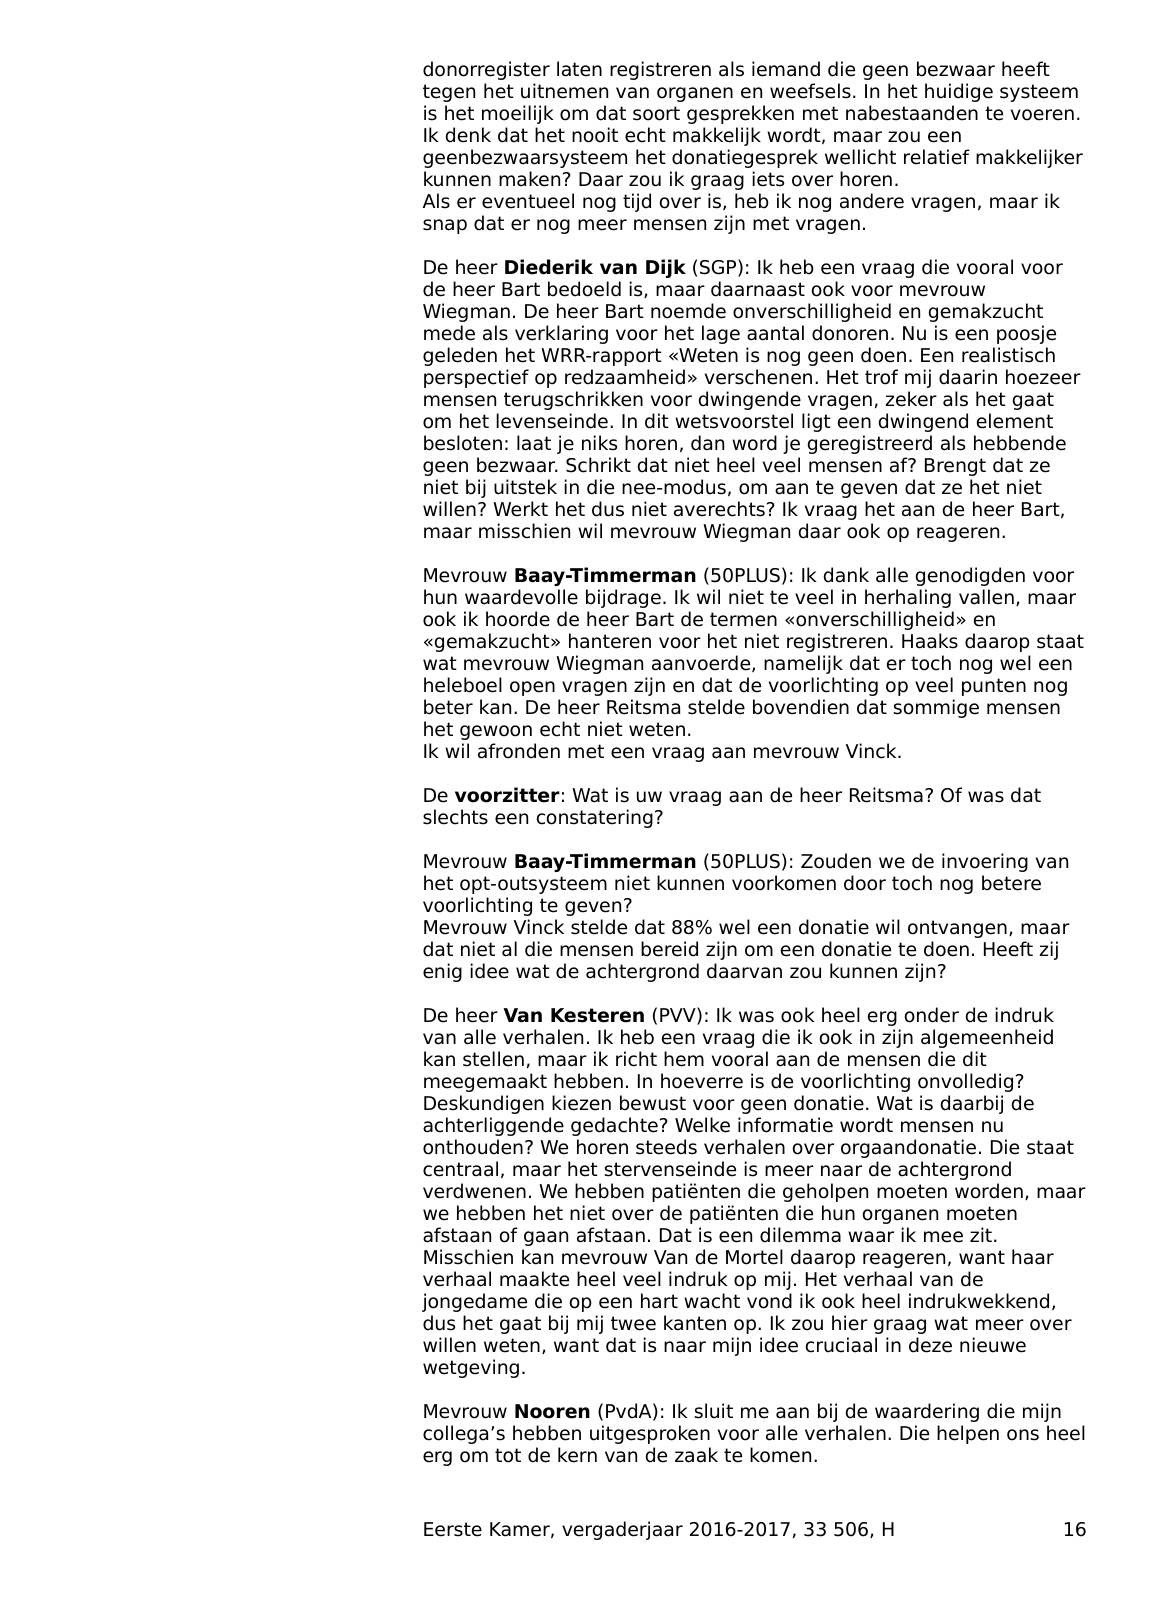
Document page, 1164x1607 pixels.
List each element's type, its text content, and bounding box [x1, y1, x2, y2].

text Mevrouw Baay-Timmerman (50PLUS): Zouden we de invoering van het opt-outsysteem niet kunnen voorkomen door toch nog betere voorlichting te geven? [422, 851, 1087, 917]
text De voorzitter: Wat is uw vraag aan de heer Reitsma? Of was dat slechts een constatering? [422, 785, 1087, 829]
text Mevrouw Nooren (PvdA): Ik sluit me aan bij de waardering die mijn collega’s hebben uitgesproken voor alle verhalen. Die helpen ons heel erg om tot de kern van de zaak te komen. [422, 1401, 1087, 1467]
text De heer Diederik van Dijk (SGP): Ik heb een vraag die vooral voor de heer Bart bedoeld is, maar daarnaast ook voor mevrouw Wiegman. De heer Bart noemde onverschilligheid en gemakzucht mede als verklaring voor het lage aantal donoren. Nu is een poosje geleden het WRR-rapport «Weten is nog geen doen. Een realistisch perspectief op redzaamheid» verschenen. Het trof mij daarin hoezeer mensen terugschrikken voor dwingende vragen, zeker als het gaat om het levenseinde. In dit wetsvoorstel ligt een dwingend element besloten: laat je niks horen, dan word je geregistreerd als hebbende geen bezwaar. Schrikt dat niet heel veel mensen af? Brengt dat ze niet bij uitstek in die nee-modus, om aan te geven dat ze het niet willen? Werkt het dus niet averechts? Ik vraag het aan de heer Bart, maar misschien wil mevrouw Wiegman daar ook op reageren. [422, 257, 1087, 543]
text donorregister laten registreren als iemand die geen bezwaar heeft tegen het uitnemen van organen en weefsels. In het huidige systeem is het moeilijk om dat soort gesprekken met nabestaanden te voeren. Ik denk dat het nooit echt makkelijk wordt, maar zou een geenbezwaarsysteem het donatiegesprek wellicht relatief makkelijker kunnen maken? Daar zou ik graag iets over horen. [422, 59, 1087, 191]
text Ik wil afronden met een vraag aan mevrouw Vinck. [422, 741, 1087, 763]
text Mevrouw Vinck stelde dat 88% wel een donatie wil ontvangen, maar dat niet al die mensen bereid zijn om een donatie te doen. Heeft zij enig idee wat de achtergrond daarvan zou kunnen zijn? [422, 917, 1087, 983]
text De heer Van Kesteren (PVV): Ik was ook heel erg onder de indruk van alle verhalen. Ik heb een vraag die ik ook in zijn algemeenheid kan stellen, maar ik richt hem vooral aan de mensen die dit meegemaakt hebben. In hoeverre is de voorlichting onvolledig? Deskundigen kiezen bewust voor geen donatie. Wat is daarbij de achterliggende gedachte? Welke informatie wordt mensen nu onthouden? We horen steeds verhalen over orgaandonatie. Die staat centraal, maar het stervenseinde is meer naar de achtergrond verdwenen. We hebben patiënten die geholpen moeten worden, maar we hebben het niet over de patiënten die hun organen moeten afstaan of gaan afstaan. Dat is een dilemma waar ik mee zit. Misschien kan mevrouw Van de Mortel daarop reageren, want haar verhaal maakte heel veel indruk op mij. Het verhaal van de jongedame die op een hart wacht vond ik ook heel indrukwekkend, dus het gaat bij mij twee kanten op. Ik zou hier graag wat meer over willen weten, want dat is naar mijn idee cruciaal in deze nieuwe wetgeving. [422, 1005, 1087, 1379]
text Als er eventueel nog tijd over is, heb ik nog andere vragen, maar ik snap dat er nog meer mensen zijn met vragen. [422, 191, 1087, 235]
text Mevrouw Baay-Timmerman (50PLUS): Ik dank alle genodigden voor hun waardevolle bijdrage. Ik wil niet te veel in herhaling vallen, maar ook ik hoorde de heer Bart de termen «onverschilligheid» en «gemakzucht» hanteren voor het niet registreren. Haaks daarop staat wat mevrouw Wiegman aanvoerde, namelijk dat er toch nog wel een heleboel open vragen zijn en dat de voorlichting op veel punten nog beter kan. De heer Reitsma stelde bovendien dat sommige mensen het gewoon echt niet weten. [422, 565, 1087, 741]
